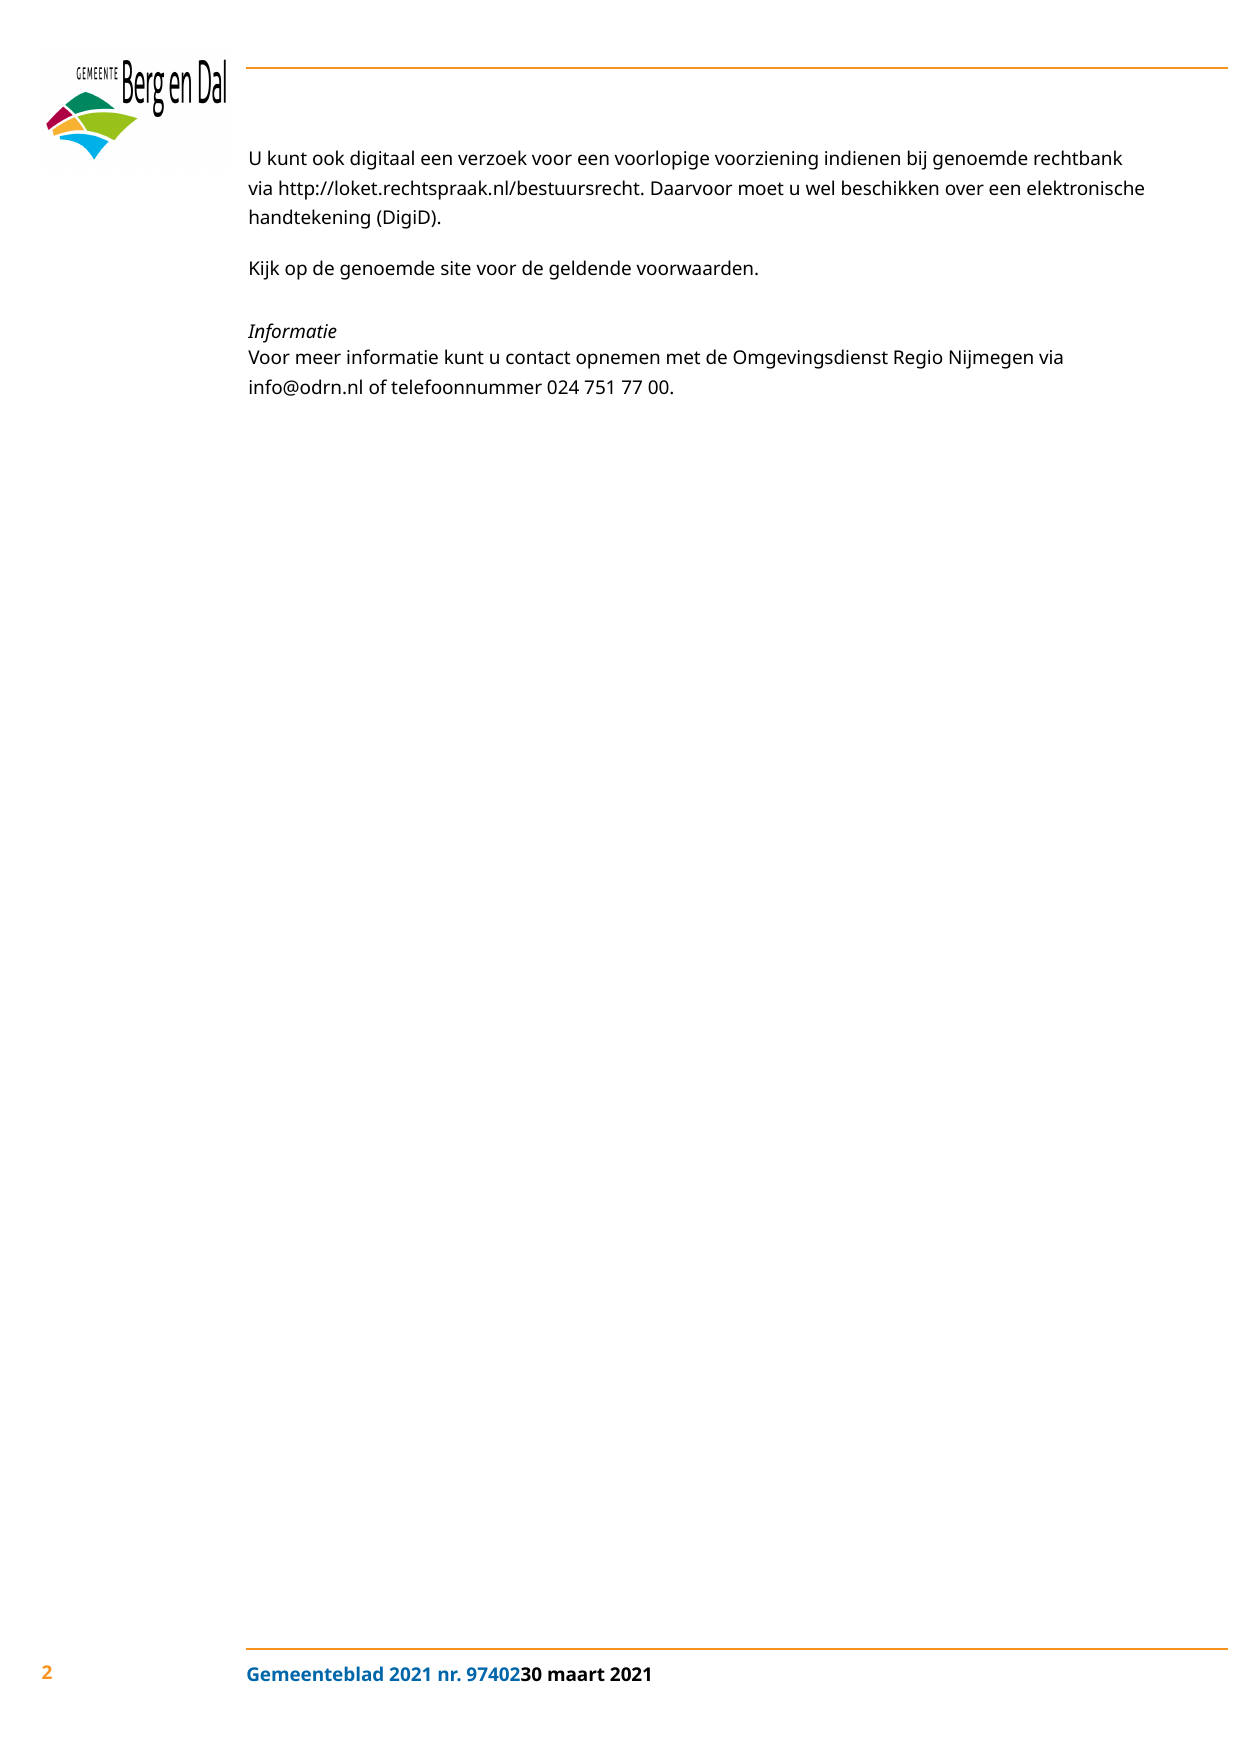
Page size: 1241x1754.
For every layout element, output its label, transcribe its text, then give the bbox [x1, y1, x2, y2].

text Kijk op de genoemde site voor de geldende voorwaarden. [248, 255, 1152, 281]
text Informatie [248, 319, 1152, 344]
picture [41, 47, 231, 172]
text U kunt ook digitaal een verzoek voor een voorlopige voorziening indienen bij genoemde rechtbank via http://loket.rechtspraak.nl/bestuursrecht. Daarvoor moet u wel beschikken over een elektronische handtekening (DigiD). [248, 145, 1152, 230]
text Voor meer informatie kunt u contact opnemen met de Omgevingsdienst Regio Nijmegen via info@odrn.nl of telefoonnummer 024 751 77 00. [248, 344, 1152, 400]
